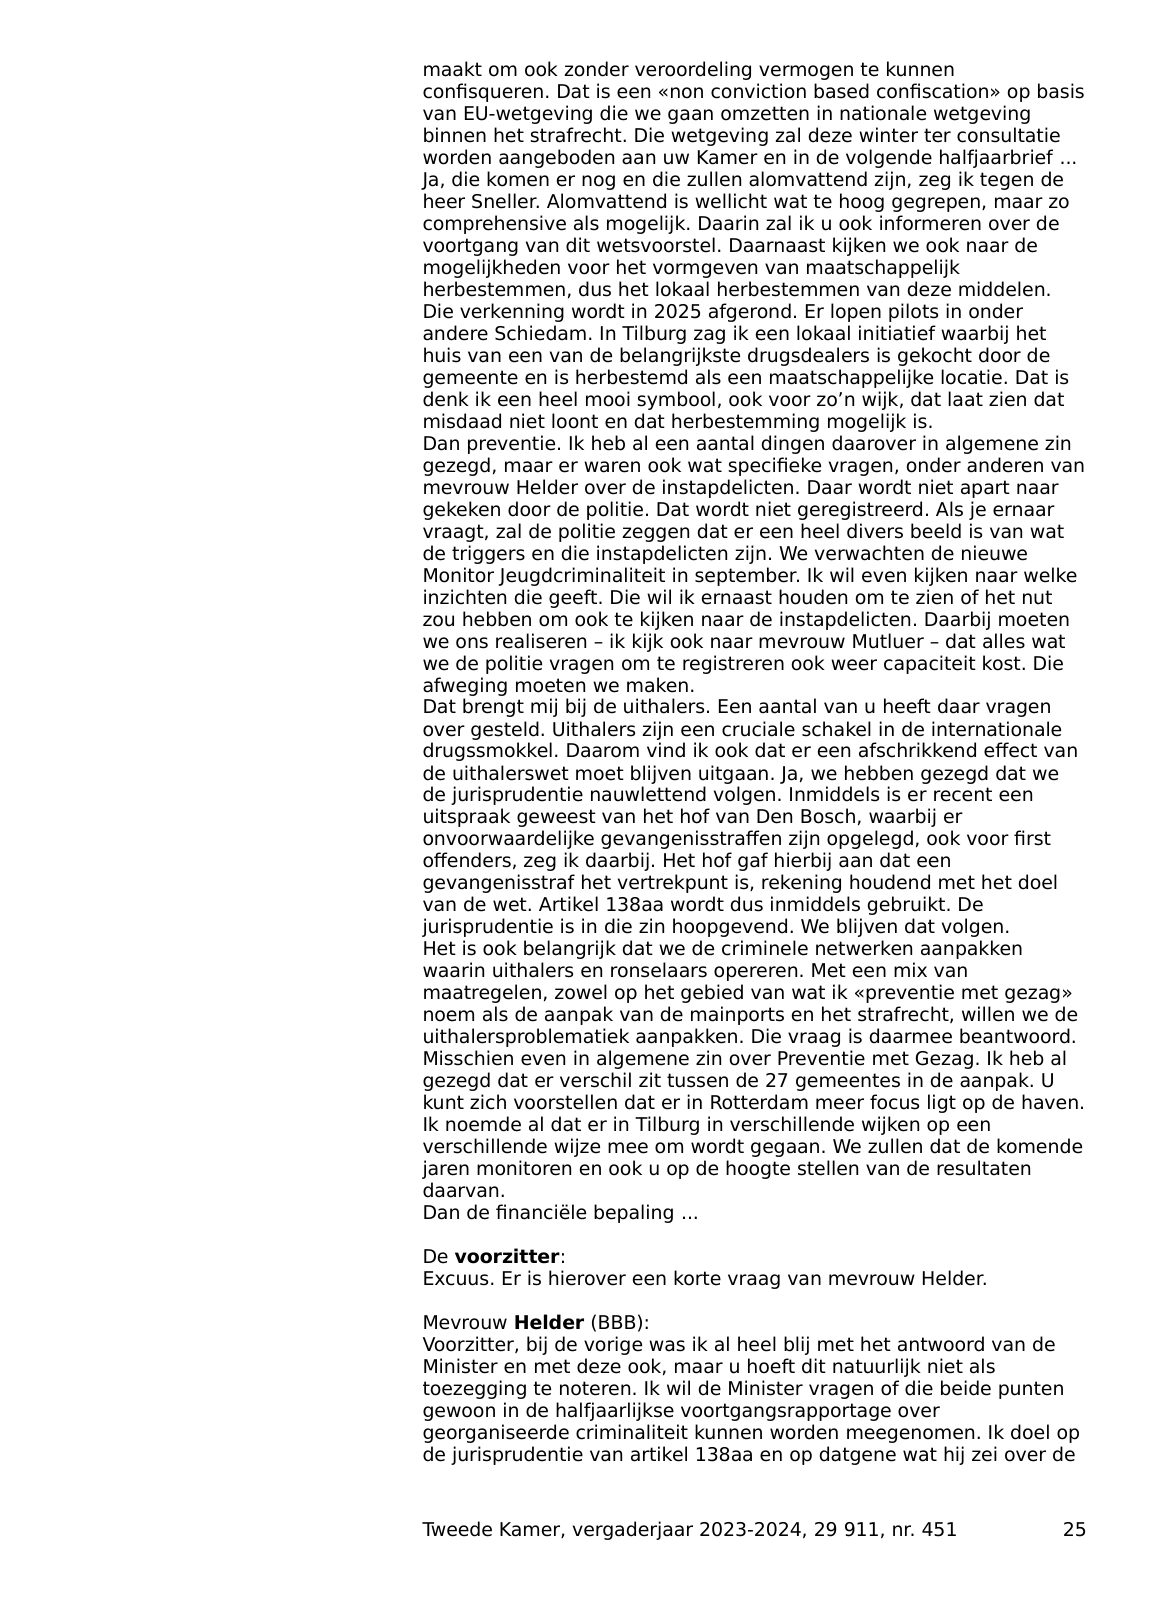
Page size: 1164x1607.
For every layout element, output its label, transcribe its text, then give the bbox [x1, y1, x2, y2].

text Voorzitter, bij de vorige was ik al heel blij met het antwoord van de Minister en met deze ook, maar u hoeft dit natuurlijk niet als toezegging te noteren. Ik wil de Minister vragen of die beide punten gewoon in de halfjaarlijkse voortgangsrapportage over georganiseerde criminaliteit kunnen worden meegenomen. Ik doel op de jurisprudentie van artikel 138aa en op datgene wat hij zei over de [422, 1334, 1087, 1466]
text Misschien even in algemene zin over Preventie met Gezag. Ik heb al gezegd dat er verschil zit tussen de 27 gemeentes in de aanpak. U kunt zich voorstellen dat er in Rotterdam meer focus ligt op de haven. Ik noemde al dat er in Tilburg in verschillende wijken op een verschillende wijze mee om wordt gegaan. We zullen dat de komende jaren monitoren en ook u op de hoogte stellen van de resultaten daarvan. [422, 1048, 1087, 1202]
text De voorzitter: [422, 1246, 1087, 1268]
text Dan de financiële bepaling ... [422, 1202, 1087, 1224]
text maakt om ook zonder veroordeling vermogen te kunnen confisqueren. Dat is een «non conviction based confiscation» op basis van EU-wetgeving die we gaan omzetten in nationale wetgeving binnen het strafrecht. Die wetgeving zal deze winter ter consultatie worden aangeboden aan uw Kamer en in de volgende halfjaarbrief ... Ja, die komen er nog en die zullen alomvattend zijn, zeg ik tegen de heer Sneller. Alomvattend is wellicht wat te hoog gegrepen, maar zo comprehensive als mogelijk. Daarin zal ik u ook informeren over de voortgang van dit wetsvoorstel. Daarnaast kijken we ook naar de mogelijkheden voor het vormgeven van maatschappelijk herbestemmen, dus het lokaal herbestemmen van deze middelen. Die verkenning wordt in 2025 afgerond. Er lopen pilots in onder andere Schiedam. In Tilburg zag ik een lokaal initiatief waarbij het huis van een van de belangrijkste drugsdealers is gekocht door de gemeente en is herbestemd als een maatschappelijke locatie. Dat is denk ik een heel mooi symbool, ook voor zo’n wijk, dat laat zien dat misdaad niet loont en dat herbestemming mogelijk is. [422, 59, 1087, 433]
text Mevrouw Helder (BBB): [422, 1312, 1087, 1334]
text Dan preventie. Ik heb al een aantal dingen daarover in algemene zin gezegd, maar er waren ook wat specifieke vragen, onder anderen van mevrouw Helder over de instapdelicten. Daar wordt niet apart naar gekeken door de politie. Dat wordt niet geregistreerd. Als je ernaar vraagt, zal de politie zeggen dat er een heel divers beeld is van wat de triggers en die instapdelicten zijn. We verwachten de nieuwe Monitor Jeugdcriminaliteit in september. Ik wil even kijken naar welke inzichten die geeft. Die wil ik ernaast houden om te zien of het nut zou hebben om ook te kijken naar de instapdelicten. Daarbij moeten we ons realiseren – ik kijk ook naar mevrouw Mutluer – dat alles wat we de politie vragen om te registreren ook weer capaciteit kost. Die afweging moeten we maken. [422, 433, 1087, 696]
text Excuus. Er is hierover een korte vraag van mevrouw Helder. [422, 1268, 1087, 1290]
text Het is ook belangrijk dat we de criminele netwerken aanpakken waarin uithalers en ronselaars opereren. Met een mix van maatregelen, zowel op het gebied van wat ik «preventie met gezag» noem als de aanpak van de mainports en het strafrecht, willen we de uithalersproblematiek aanpakken. Die vraag is daarmee beantwoord. [422, 938, 1087, 1048]
text Dat brengt mij bij de uithalers. Een aantal van u heeft daar vragen over gesteld. Uithalers zijn een cruciale schakel in de internationale drugssmokkel. Daarom vind ik ook dat er een afschrikkend effect van de uithalerswet moet blijven uitgaan. Ja, we hebben gezegd dat we de jurisprudentie nauwlettend volgen. Inmiddels is er recent een uitspraak geweest van het hof van Den Bosch, waarbij er onvoorwaardelijke gevangenisstraffen zijn opgelegd, ook voor first offenders, zeg ik daarbij. Het hof gaf hierbij aan dat een gevangenisstraf het vertrekpunt is, rekening houdend met het doel van de wet. Artikel 138aa wordt dus inmiddels gebruikt. De jurisprudentie is in die zin hoopgevend. We blijven dat volgen. [422, 696, 1087, 938]
